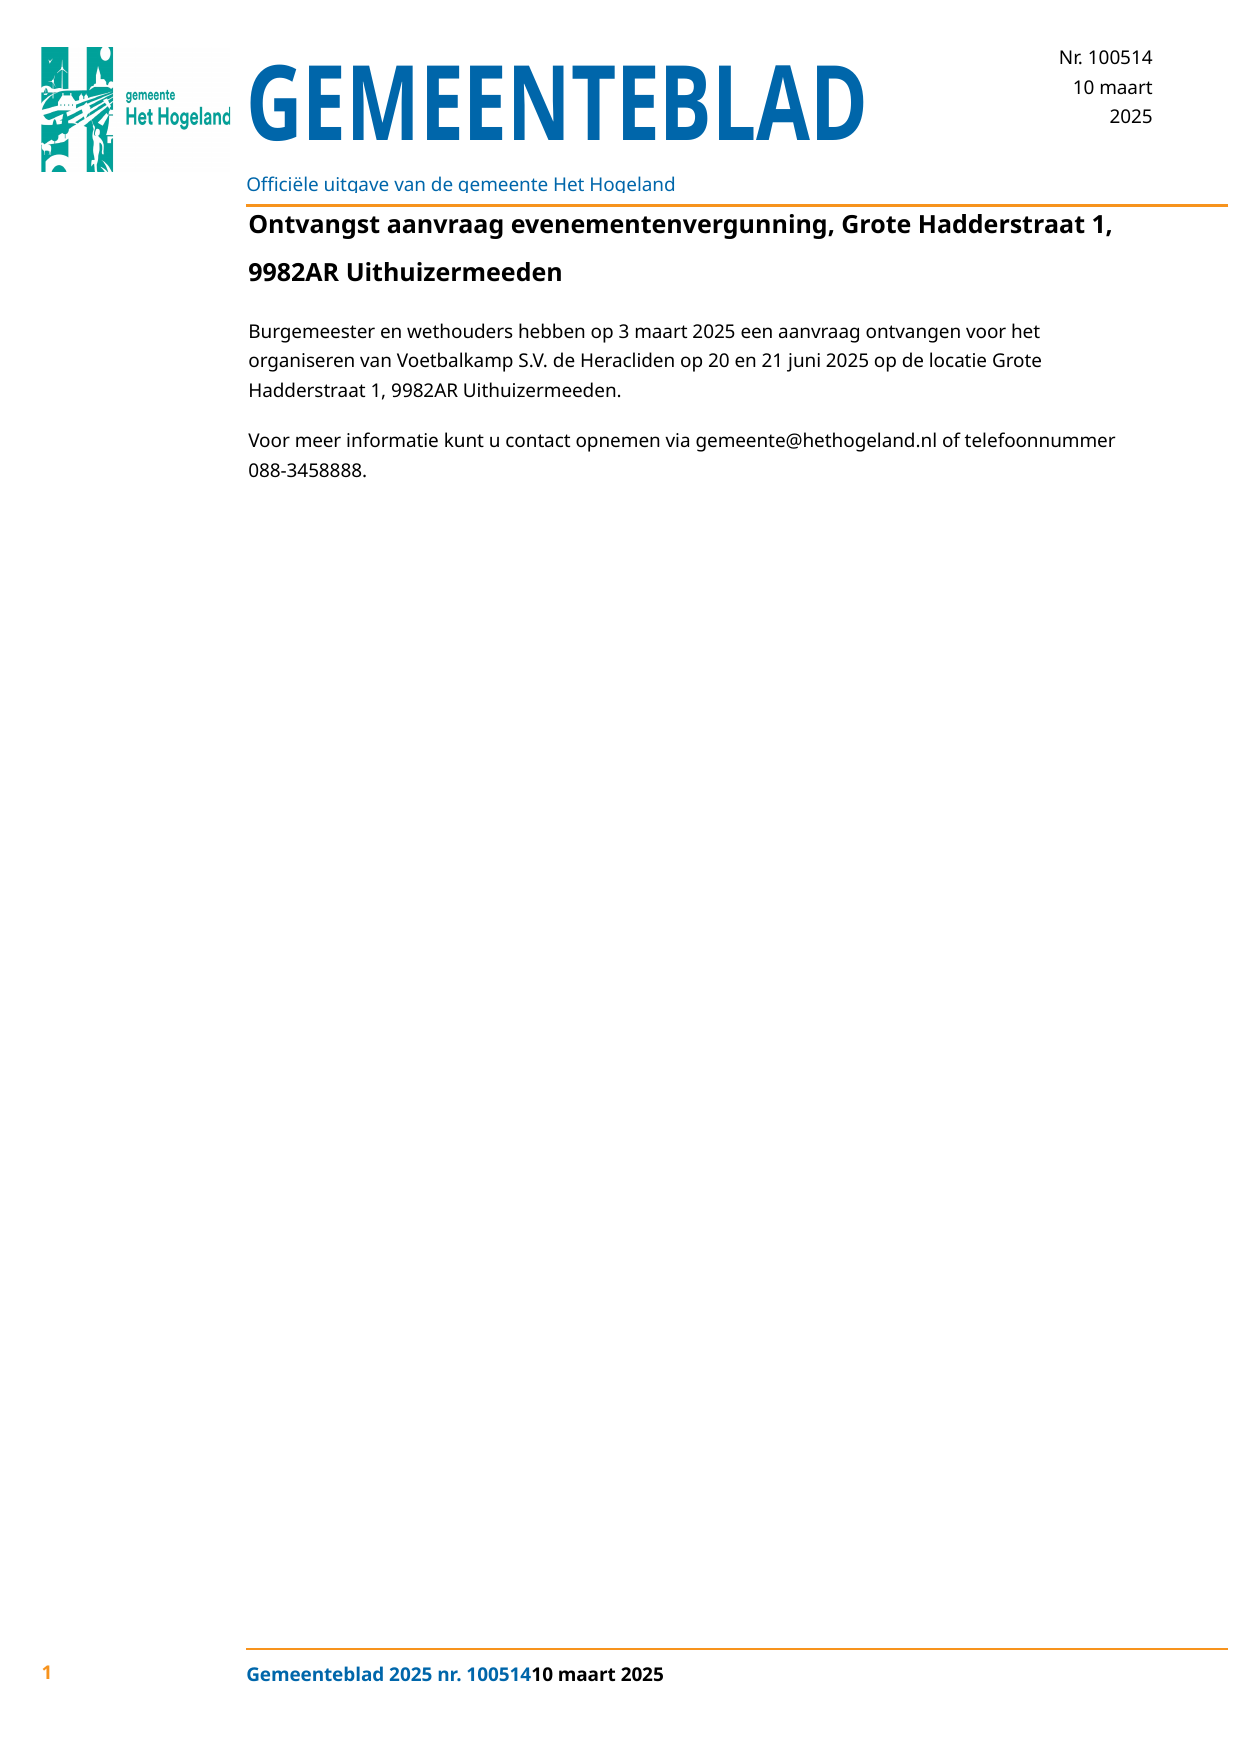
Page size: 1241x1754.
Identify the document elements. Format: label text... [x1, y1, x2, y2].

picture [41, 47, 231, 172]
text Ontvangst aanvraag evenementenvergunning, Grote Hadderstraat 1, 9982AR Uithuizermeeden [248, 207, 1152, 288]
text Burgemeester en wethouders hebben op 3 maart 2025 een aanvraag ontvangen voor het organiseren van Voetbalkamp S.V. de Heracliden op 20 en 21 juni 2025 op de locatie Grote Hadderstraat 1, 9982AR Uithuizermeeden. [248, 318, 1152, 403]
text Voor meer informatie kunt u contact opnemen via gemeente@hethogeland.nl of telefoonnummer 088-3458888. [248, 427, 1152, 483]
